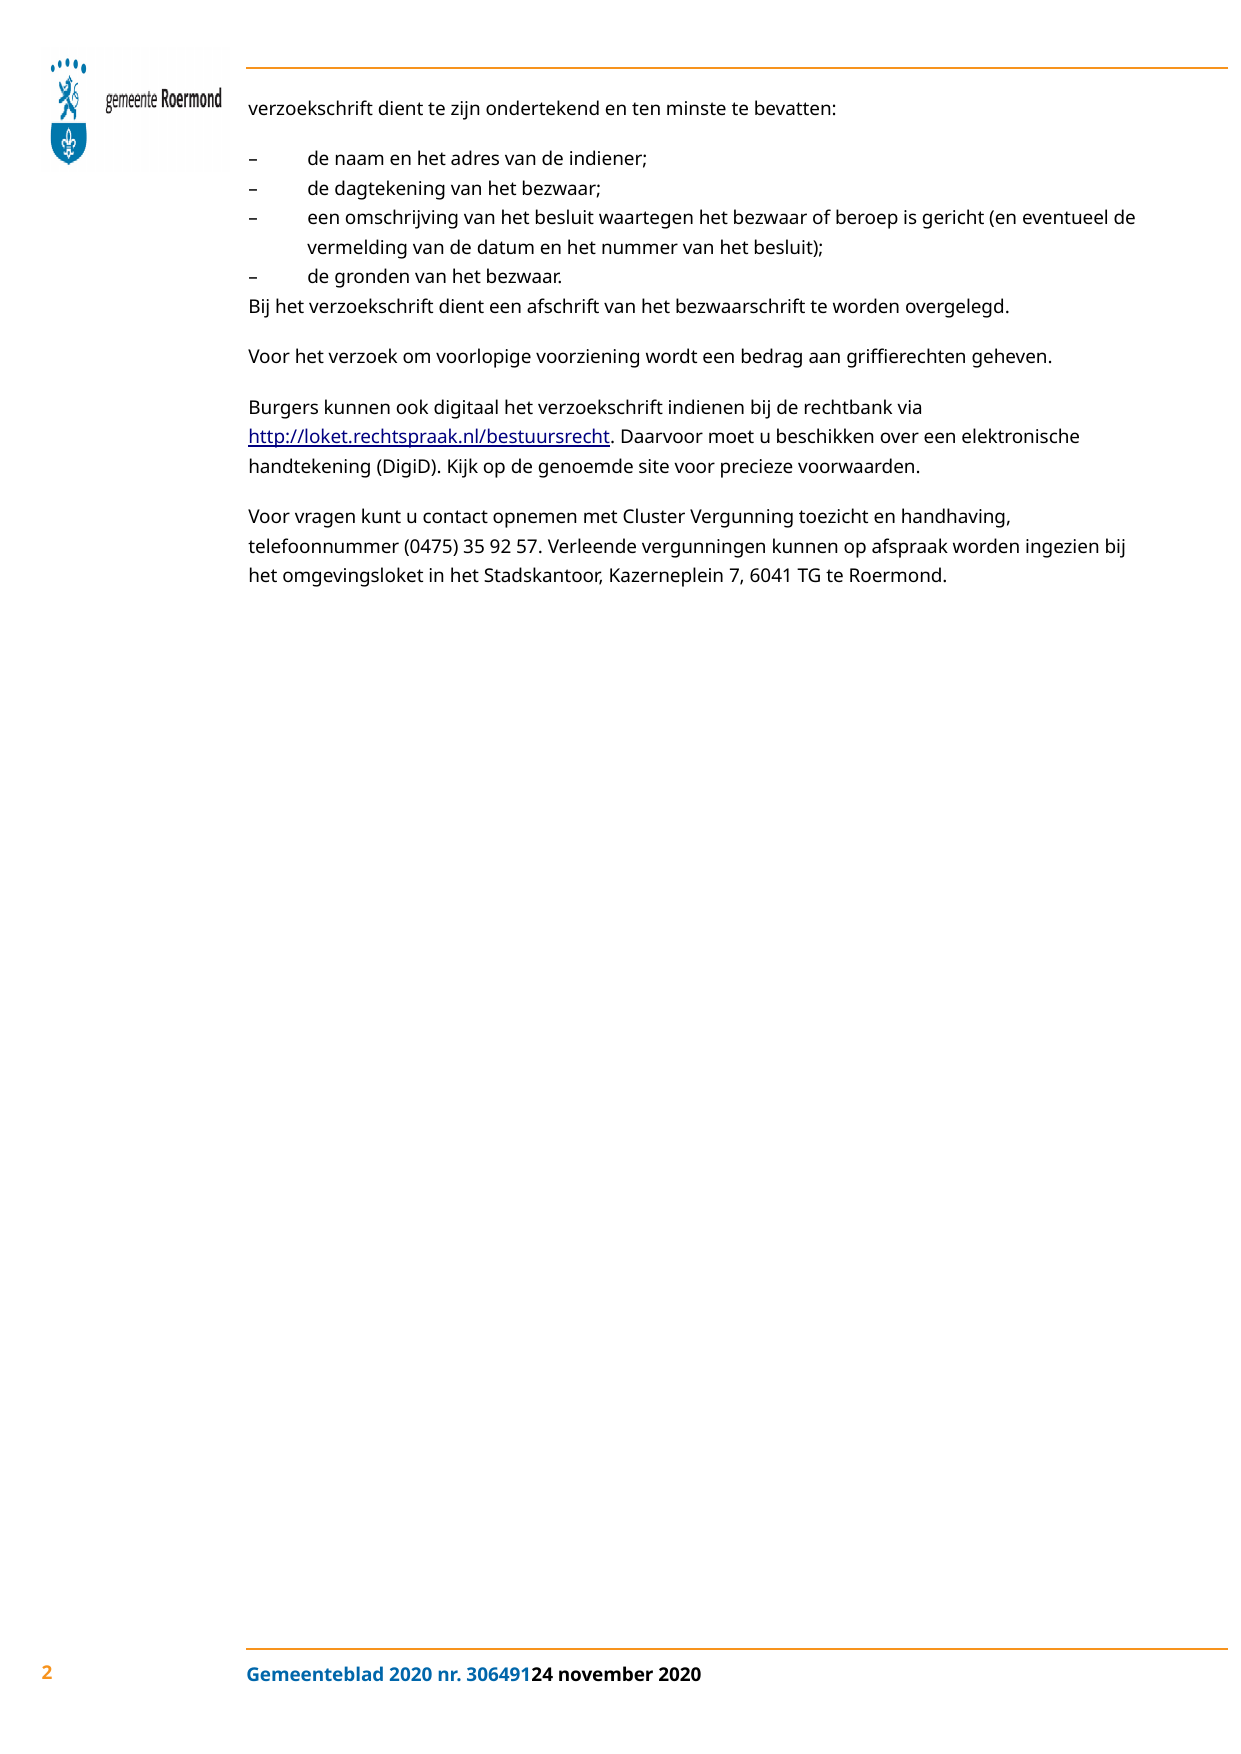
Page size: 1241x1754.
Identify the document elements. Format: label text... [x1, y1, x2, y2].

list de gronden van het bezwaar. [248, 263, 1152, 289]
text Voor vragen kunt u contact opnemen met Cluster Vergunning toezicht en handhaving, telefoonnummer (0475) 35 92 57. Verleende vergunningen kunnen op afspraak worden ingezien bij het omgevingsloket in het Stadskantoor, Kazerneplein 7, 6041 TG te Roermond. [248, 503, 1152, 588]
text Bij het verzoekschrift dient een afschrift van het bezwaarschrift te worden overgelegd. [248, 293, 1152, 319]
list een omschrijving van het besluit waartegen het bezwaar of beroep is gericht (en eventueel de vermelding van de datum en het nummer van het besluit); [248, 204, 1152, 260]
list de dagtekening van het bezwaar; [248, 175, 1152, 201]
text verzoekschrift dient te zijn ondertekend en ten minste te bevatten: [248, 95, 1152, 121]
text Voor het verzoek om voorlopige voorziening wordt een bedrag aan griffierechten geheven. [248, 343, 1152, 369]
picture [41, 47, 231, 172]
text Burgers kunnen ook digitaal het verzoekschrift indienen bij de rechtbank via http://loket.rechtspraak.nl/bestuursrecht. Daarvoor moet u beschikken over een elektronische handtekening (DigiD). Kijk op de genoemde site voor precieze voorwaarden. [248, 394, 1152, 479]
list de naam en het adres van de indiener; [248, 145, 1152, 171]
